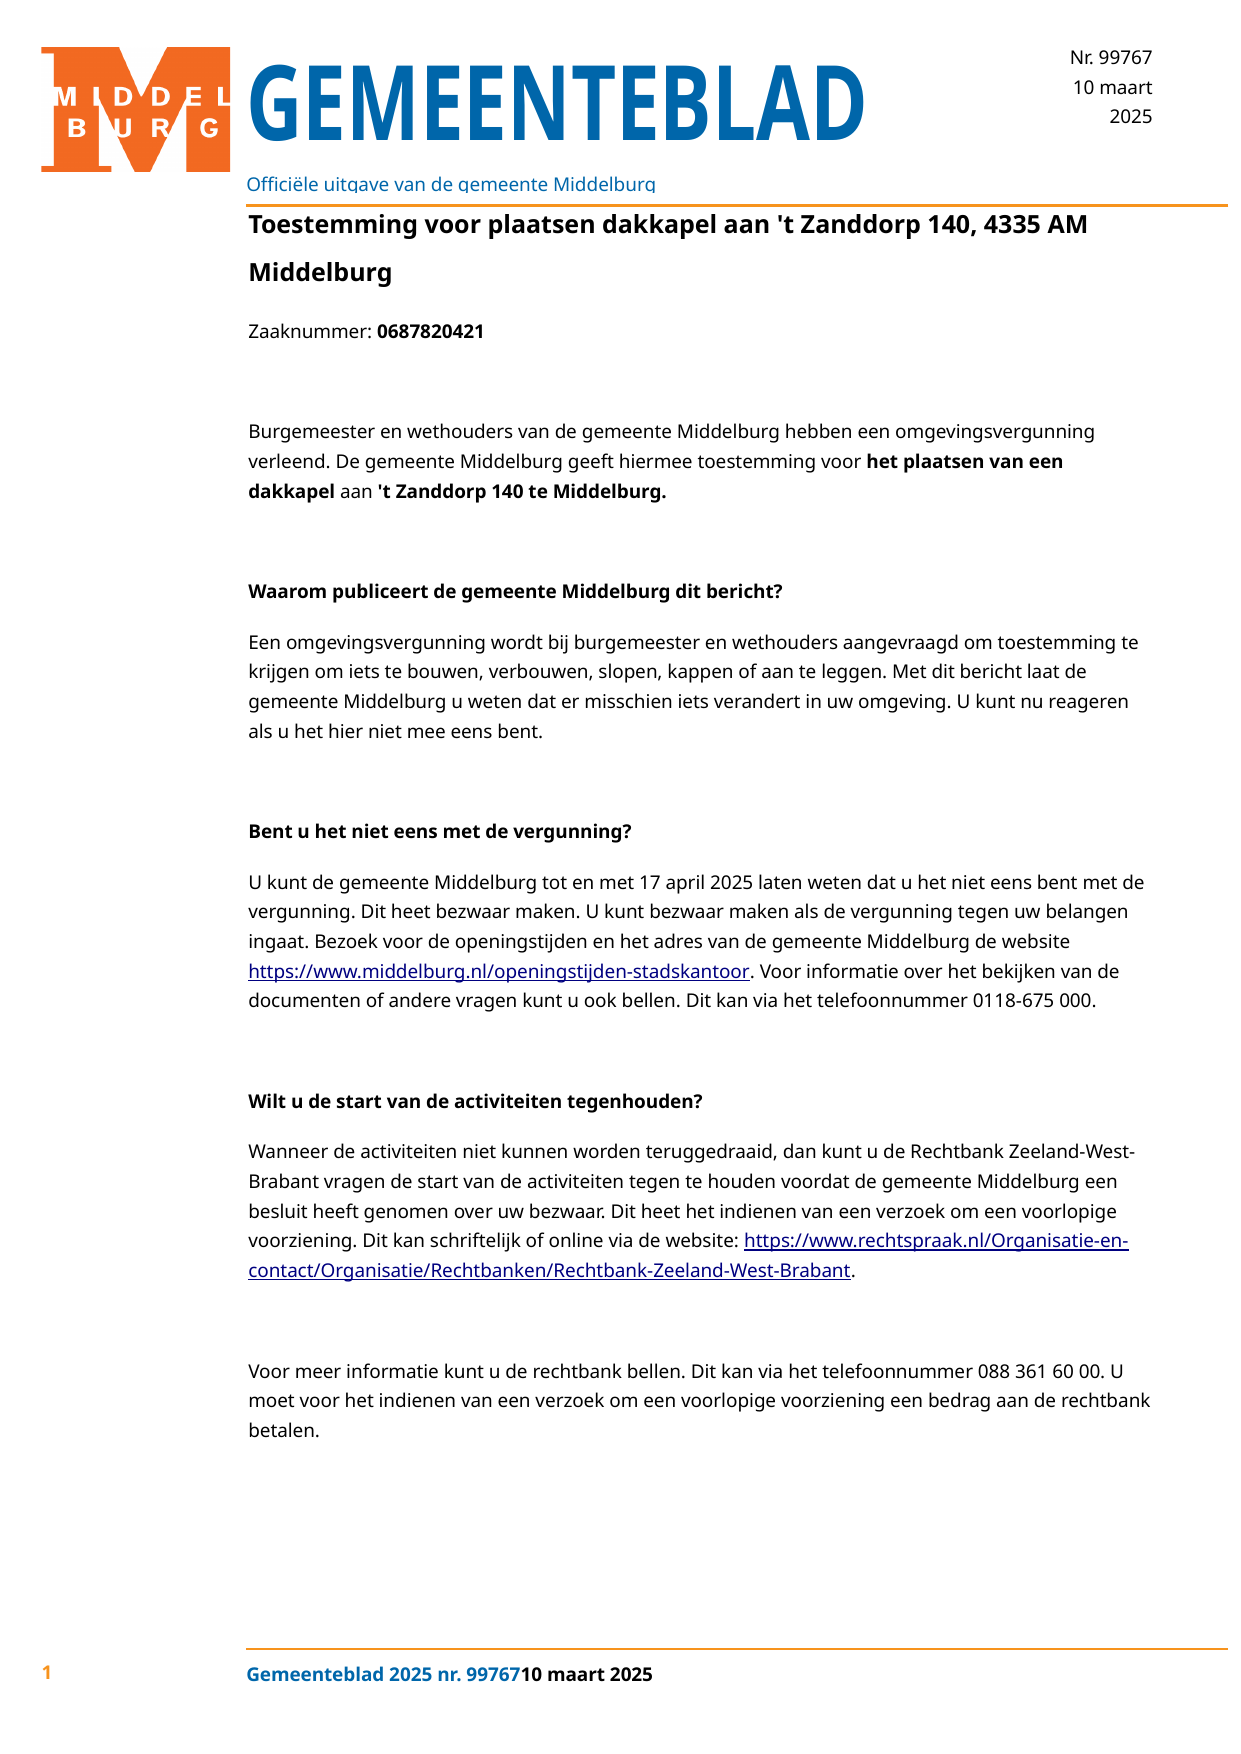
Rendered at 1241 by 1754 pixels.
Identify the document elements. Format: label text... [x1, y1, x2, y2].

text Voor meer informatie kunt u de rechtbank bellen. Dit kan via het telefoonnummer 088 361 60 00. U moet voor het indienen van een verzoek om een voorlopige voorziening een bedrag aan de rechtbank betalen. [248, 1358, 1152, 1443]
text Waarom publiceert de gemeente Middelburg dit bericht? [248, 579, 1152, 604]
text Een omgevingsvergunning wordt bij burgemeester en wethouders aangevraagd om toestemming te krijgen om iets te bouwen, verbouwen, slopen, kappen of aan te leggen. Met dit bericht laat de gemeente Middelburg u weten dat er misschien iets verandert in uw omgeving. U kunt nu reageren als u het hier niet mee eens bent. [248, 629, 1152, 744]
text Toestemming voor plaatsen dakkapel aan 't Zanddorp 140, 4335 AM Middelburg [248, 207, 1152, 288]
text Wilt u de start van de activiteiten tegenhouden? [248, 1088, 1152, 1114]
text Bent u het niet eens met de vergunning? [248, 819, 1152, 844]
text Burgemeester en wethouders van de gemeente Middelburg hebben een omgevingsvergunning verleend. De gemeente Middelburg geeft hiermee toestemming voor het plaatsen van een dakkapel aan 't Zanddorp 140 te Middelburg. [248, 419, 1152, 504]
text Zaaknummer: 0687820421 [248, 318, 1152, 344]
text Wanneer de activiteiten niet kunnen worden teruggedraaid, dan kunt u de Rechtbank Zeeland-West-Brabant vragen de start van de activiteiten tegen te houden voordat de gemeente Middelburg een besluit heeft genomen over uw bezwaar. Dit heet het indienen van een verzoek om een voorlopige voorziening. Dit kan schriftelijk of online via de website: https://www.rechtspraak.nl/Organisatie-en-contact/Organisatie/Rechtbanken/Rechtbank-Zeeland-West-Brabant. [248, 1139, 1152, 1283]
text U kunt de gemeente Middelburg tot en met 17 april 2025 laten weten dat u het niet eens bent met de vergunning. Dit heet bezwaar maken. U kunt bezwaar maken als de vergunning tegen uw belangen ingaat. Bezoek voor de openingstijden en het adres van de gemeente Middelburg de website https://www.middelburg.nl/openingstijden-stadskantoor. Voor informatie over het bekijken van de documenten of andere vragen kunt u ook bellen. Dit kan via het telefoonnummer 0118-675 000. [248, 869, 1152, 1013]
picture [41, 47, 231, 172]
